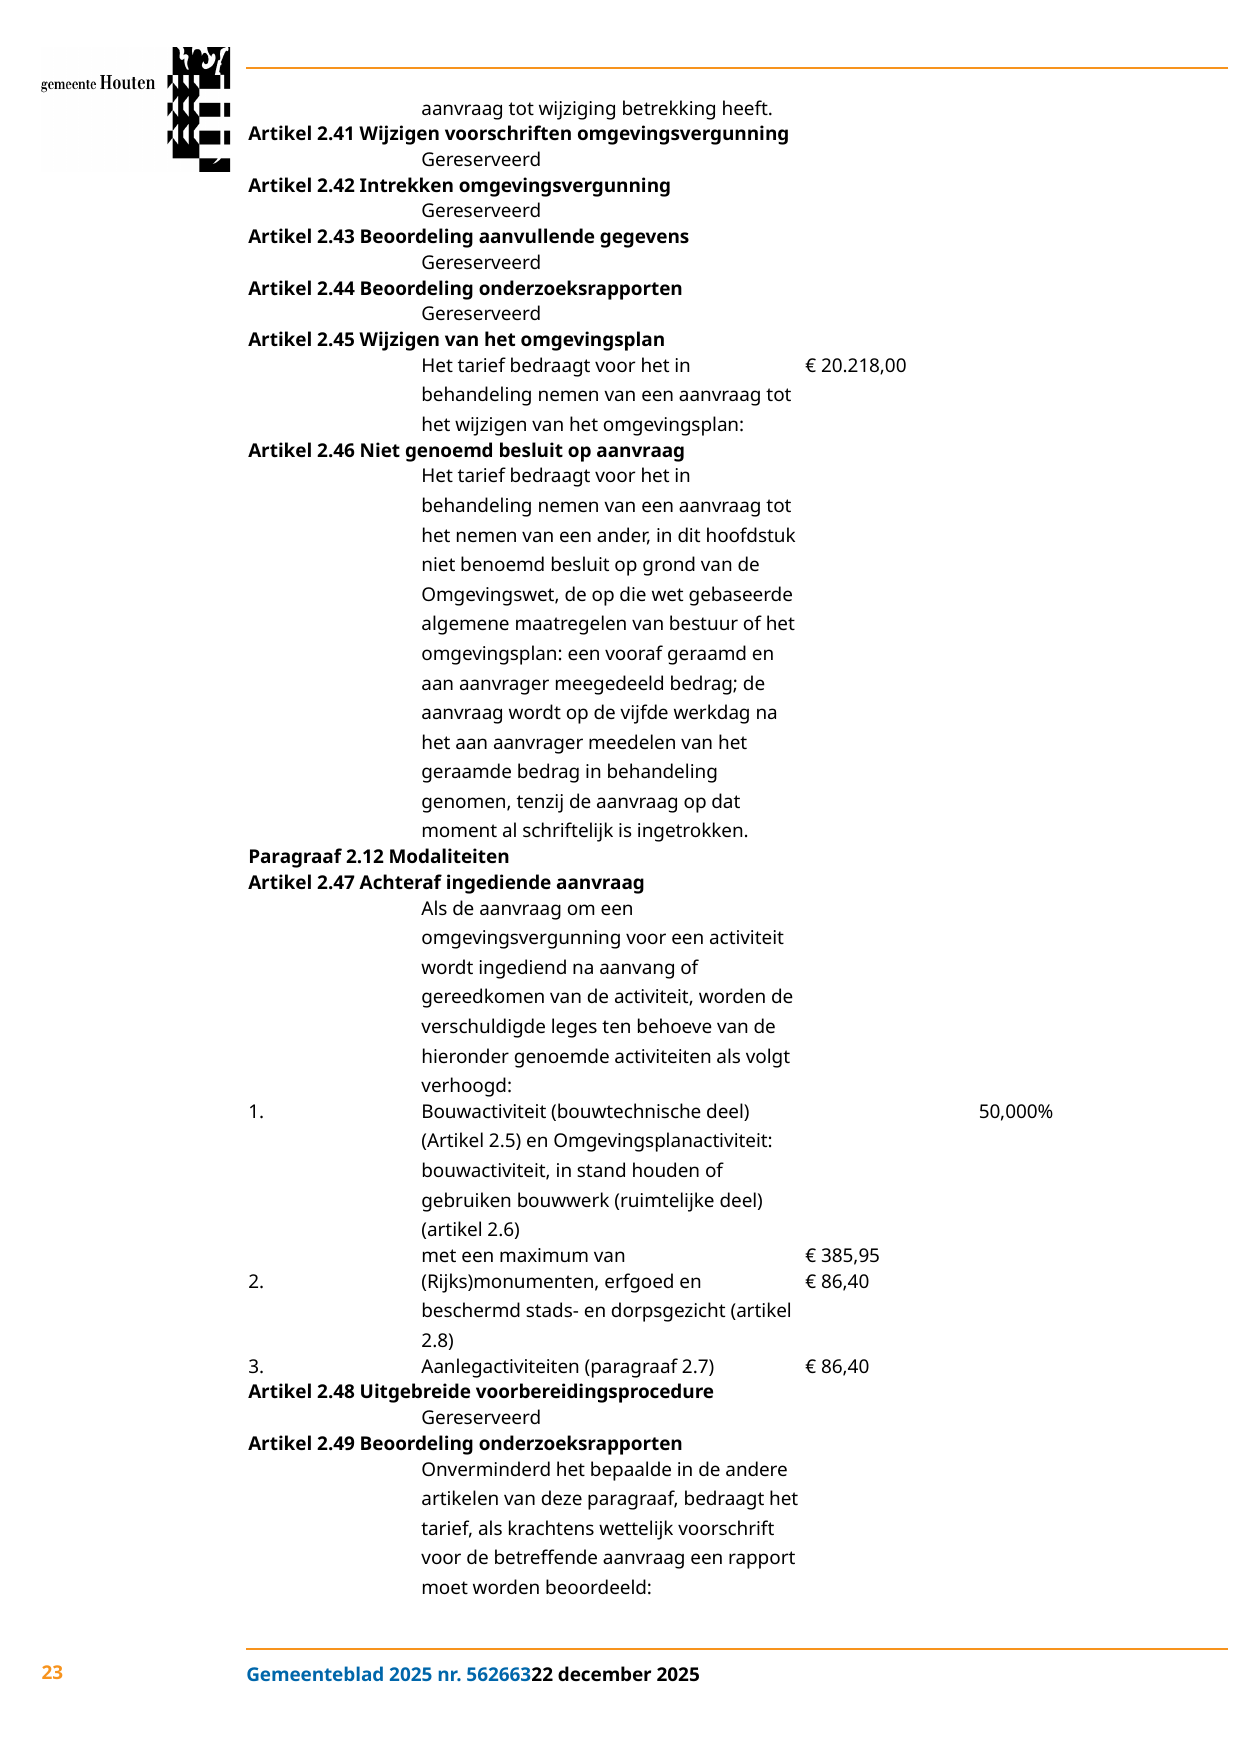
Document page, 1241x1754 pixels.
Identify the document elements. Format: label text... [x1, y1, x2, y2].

table_cell [248, 352, 421, 437]
table_cell Als de aanvraag om een omgevingsvergunning voor een activiteit wordt ingediend na aanvang of gereedkomen van de activiteit, worden de verschuldigde leges ten behoeve van de hieronder genoemde activiteiten als volgt verhoogd: [421, 895, 805, 1098]
table_cell Aanlegactiviteiten (paragraaf 2.7) [421, 1353, 805, 1378]
table_cell Gereserveerd [421, 146, 805, 172]
table_cell (Rijks)monumenten, erfgoed en beschermd stads- en dorpsgezicht (artikel 2.8) [421, 1268, 805, 1353]
table_cell [805, 1098, 978, 1242]
table_cell [805, 1456, 978, 1600]
table_cell Artikel 2.46 Niet genoemd besluit op aanvraag [248, 437, 978, 463]
table_cell [248, 95, 421, 121]
table_cell Artikel 2.41 Wijzigen voorschriften omgevingsvergunning [248, 121, 978, 146]
table_cell [805, 1404, 978, 1430]
table_cell Artikel 2.42 Intrekken omgevingsvergunning [248, 172, 978, 198]
table_cell Artikel 2.43 Beoordeling aanvullende gegevens [248, 224, 978, 249]
table_cell 2. [248, 1268, 421, 1353]
table_cell [248, 1404, 421, 1430]
table_cell [805, 249, 978, 275]
table_cell Gereserveerd [421, 301, 805, 326]
table_cell [805, 301, 978, 326]
table_cell Artikel 2.49 Beoordeling onderzoeksrapporten [248, 1430, 978, 1456]
table_cell € 86,40 [805, 1353, 978, 1378]
table_cell met een maximum van [421, 1242, 805, 1268]
table_cell [248, 146, 421, 172]
table_cell [248, 1456, 421, 1600]
table_cell [979, 1242, 1152, 1268]
table_cell [248, 1242, 421, 1268]
table_cell Gereserveerd [421, 198, 805, 223]
table_cell [248, 895, 421, 1098]
table_cell 50,000% [979, 1098, 1152, 1242]
table_cell [805, 95, 978, 121]
table_cell [979, 1456, 1152, 1600]
table_cell [979, 1268, 1152, 1353]
table_cell Paragraaf 2.12 Modaliteiten [248, 844, 1152, 869]
table_cell Artikel 2.45 Wijzigen van het omgevingsplan [248, 326, 978, 352]
table_cell Het tarief bedraagt voor het in behandeling nemen van een aanvraag tot het wijzigen van het omgevingsplan: [421, 352, 805, 437]
table_cell [979, 301, 1152, 326]
table_cell Bouwactiviteit (bouwtechnische deel) (Artikel 2.5) en Omgevingsplanactiviteit: bouwactiviteit, in stand houden of gebruiken bouwwerk (ruimtelijke deel)(artikel 2.6) [421, 1098, 805, 1242]
table_cell 1. [248, 1098, 421, 1242]
table_cell [805, 198, 978, 223]
table_cell Artikel 2.47 Achteraf ingediende aanvraag [248, 869, 978, 895]
table_cell Gereserveerd [421, 249, 805, 275]
table_cell € 20.218,00 [805, 352, 978, 437]
table_cell [805, 895, 978, 1098]
table_cell Artikel 2.48 Uitgebreide voorbereidingsprocedure [248, 1379, 978, 1404]
table_cell Artikel 2.44 Beoordeling onderzoeksrapporten [248, 275, 978, 301]
picture [41, 47, 231, 172]
table_cell [248, 301, 421, 326]
table_cell [805, 463, 978, 843]
table_cell 3. [248, 1353, 421, 1378]
table_cell [248, 463, 421, 843]
table_cell [979, 249, 1152, 275]
table_cell € 86,40 [805, 1268, 978, 1353]
table_cell [979, 463, 1152, 843]
table_cell [248, 249, 421, 275]
table_cell [979, 146, 1152, 172]
table_cell Het tarief bedraagt voor het in behandeling nemen van een aanvraag tot het nemen van een ander, in dit hoofdstuk niet benoemd besluit op grond van de Omgevingswet, de op die wet gebaseerde algemene maatregelen van bestuur of het omgevingsplan: een vooraf geraamd en aan aanvrager meegedeeld bedrag; de aanvraag wordt op de vijfde werkdag na het aan aanvrager meedelen van het geraamde bedrag in behandeling genomen, tenzij de aanvraag op dat moment al schriftelijk is ingetrokken. [421, 463, 805, 843]
table_cell Onverminderd het bepaalde in de andere artikelen van deze paragraaf, bedraagt het tarief, als krachtens wettelijk voorschrift voor de betreffende aanvraag een rapport moet worden beoordeeld: [421, 1456, 805, 1600]
table_cell [979, 352, 1152, 437]
table_cell aanvraag tot wijziging betrekking heeft. [421, 95, 805, 121]
table_cell [979, 895, 1152, 1098]
table_cell Gereserveerd [421, 1404, 805, 1430]
table_cell [248, 198, 421, 223]
table_cell [805, 146, 978, 172]
table_cell [979, 1353, 1152, 1378]
table_cell [979, 198, 1152, 223]
table_cell € 385,95 [805, 1242, 978, 1268]
table_cell [979, 95, 1152, 121]
table_cell [979, 1404, 1152, 1430]
